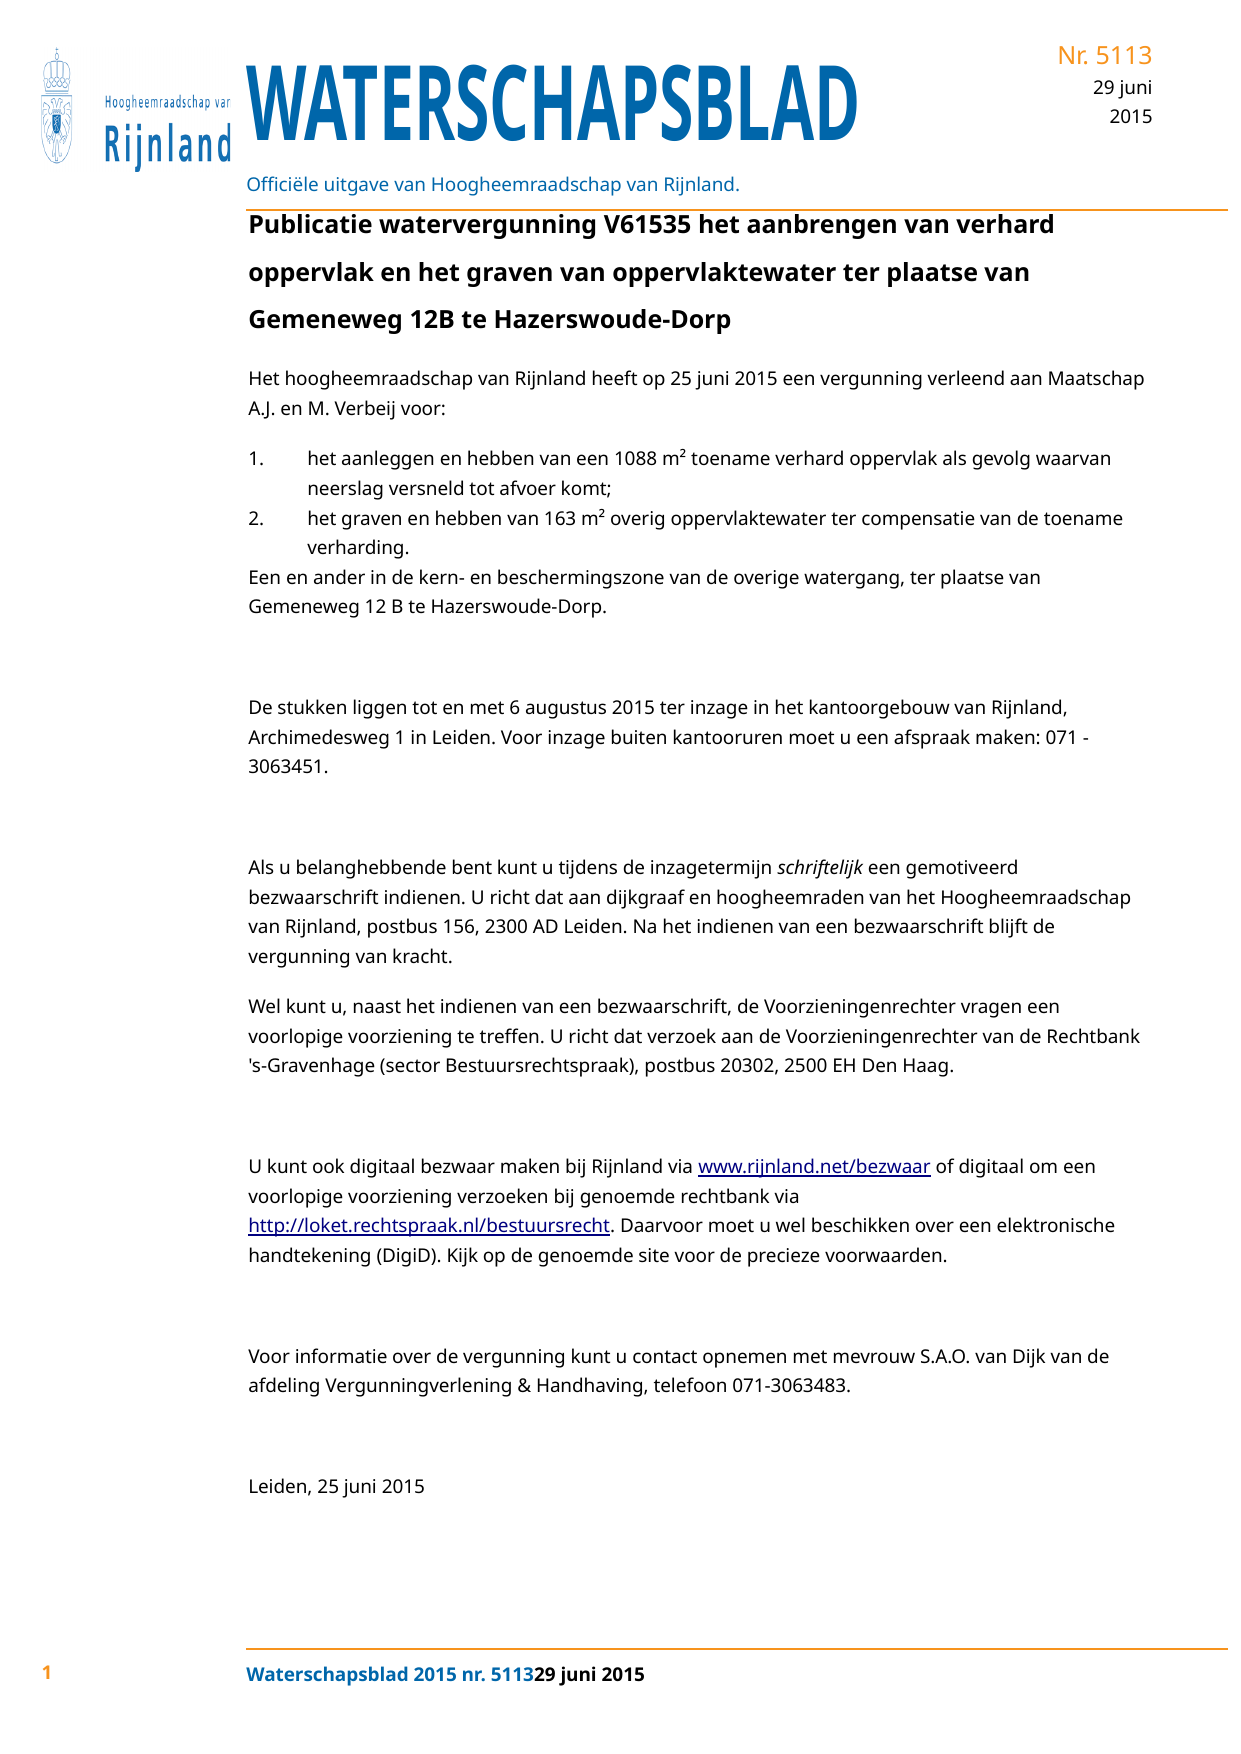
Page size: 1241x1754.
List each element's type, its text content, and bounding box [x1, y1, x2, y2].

text Het hoogheemraadschap van Rijnland heeft op 25 juni 2015 een vergunning verleend aan Maatschap A.J. en M. Verbeij voor: [248, 366, 1152, 421]
text Publicatie watervergunning V61535 het aanbrengen van verhard oppervlak en het graven van oppervlaktewater ter plaatse van Gemeneweg 12B te Hazerswoude-Dorp [248, 211, 1152, 336]
list het aanleggen en hebben van een 1088 m² toename verhard oppervlak als gevolg waarvan neerslag versneld tot afvoer komt; [248, 446, 1152, 501]
picture [41, 47, 231, 172]
text Voor informatie over de vergunning kunt u contact opnemen met mevrouw S.A.O. van Dijk van de afdeling Vergunningverlening & Handhaving, telefoon 071-3063483. [248, 1343, 1152, 1398]
text U kunt ook digitaal bezwaar maken bij Rijnland via www.rijnland.net/bezwaar of digitaal om een voorlopige voorziening verzoeken bij genoemde rechtbank via http://loket.rechtspraak.nl/bestuursrecht. Daarvoor moet u wel beschikken over een elektronische handtekening (DigiD). Kijk op de genoemde site voor de precieze voorwaarden. [248, 1153, 1152, 1268]
text Als u belanghebbende bent kunt u tijdens de inzagetermijn schriftelijk een gemotiveerd bezwaarschrift indienen. U richt dat aan dijkgraaf en hoogheemraden van het Hoogheemraadschap van Rijnland, postbus 156, 2300 AD Leiden. Na het indienen van een bezwaarschrift blijft de vergunning van kracht. [248, 854, 1152, 969]
text De stukken liggen tot en met 6 augustus 2015 ter inzage in het kantoorgebouw van Rijnland, Archimedesweg 1 in Leiden. Voor inzage buiten kantooruren moet u een afspraak maken: 071 - 3063451. [248, 694, 1152, 779]
text Wel kunt u, naast het indienen van een bezwaarschrift, de Voorzieningenrechter vragen een voorlopige voorziening te treffen. U richt dat verzoek aan de Voorzieningenrechter van de Rechtbank 's-Gravenhage (sector Bestuursrechtspraak), postbus 20302, 2500 EH Den Haag. [248, 993, 1152, 1078]
text Leiden, 25 juni 2015 [248, 1473, 1152, 1499]
text Een en ander in de kern- en beschermingszone van de overige watergang, ter plaatse van Gemeneweg 12 B te Hazerswoude-Dorp. [248, 564, 1152, 619]
list het graven en hebben van 163 m² overig oppervlaktewater ter compensatie van de toename verharding. [248, 505, 1152, 560]
